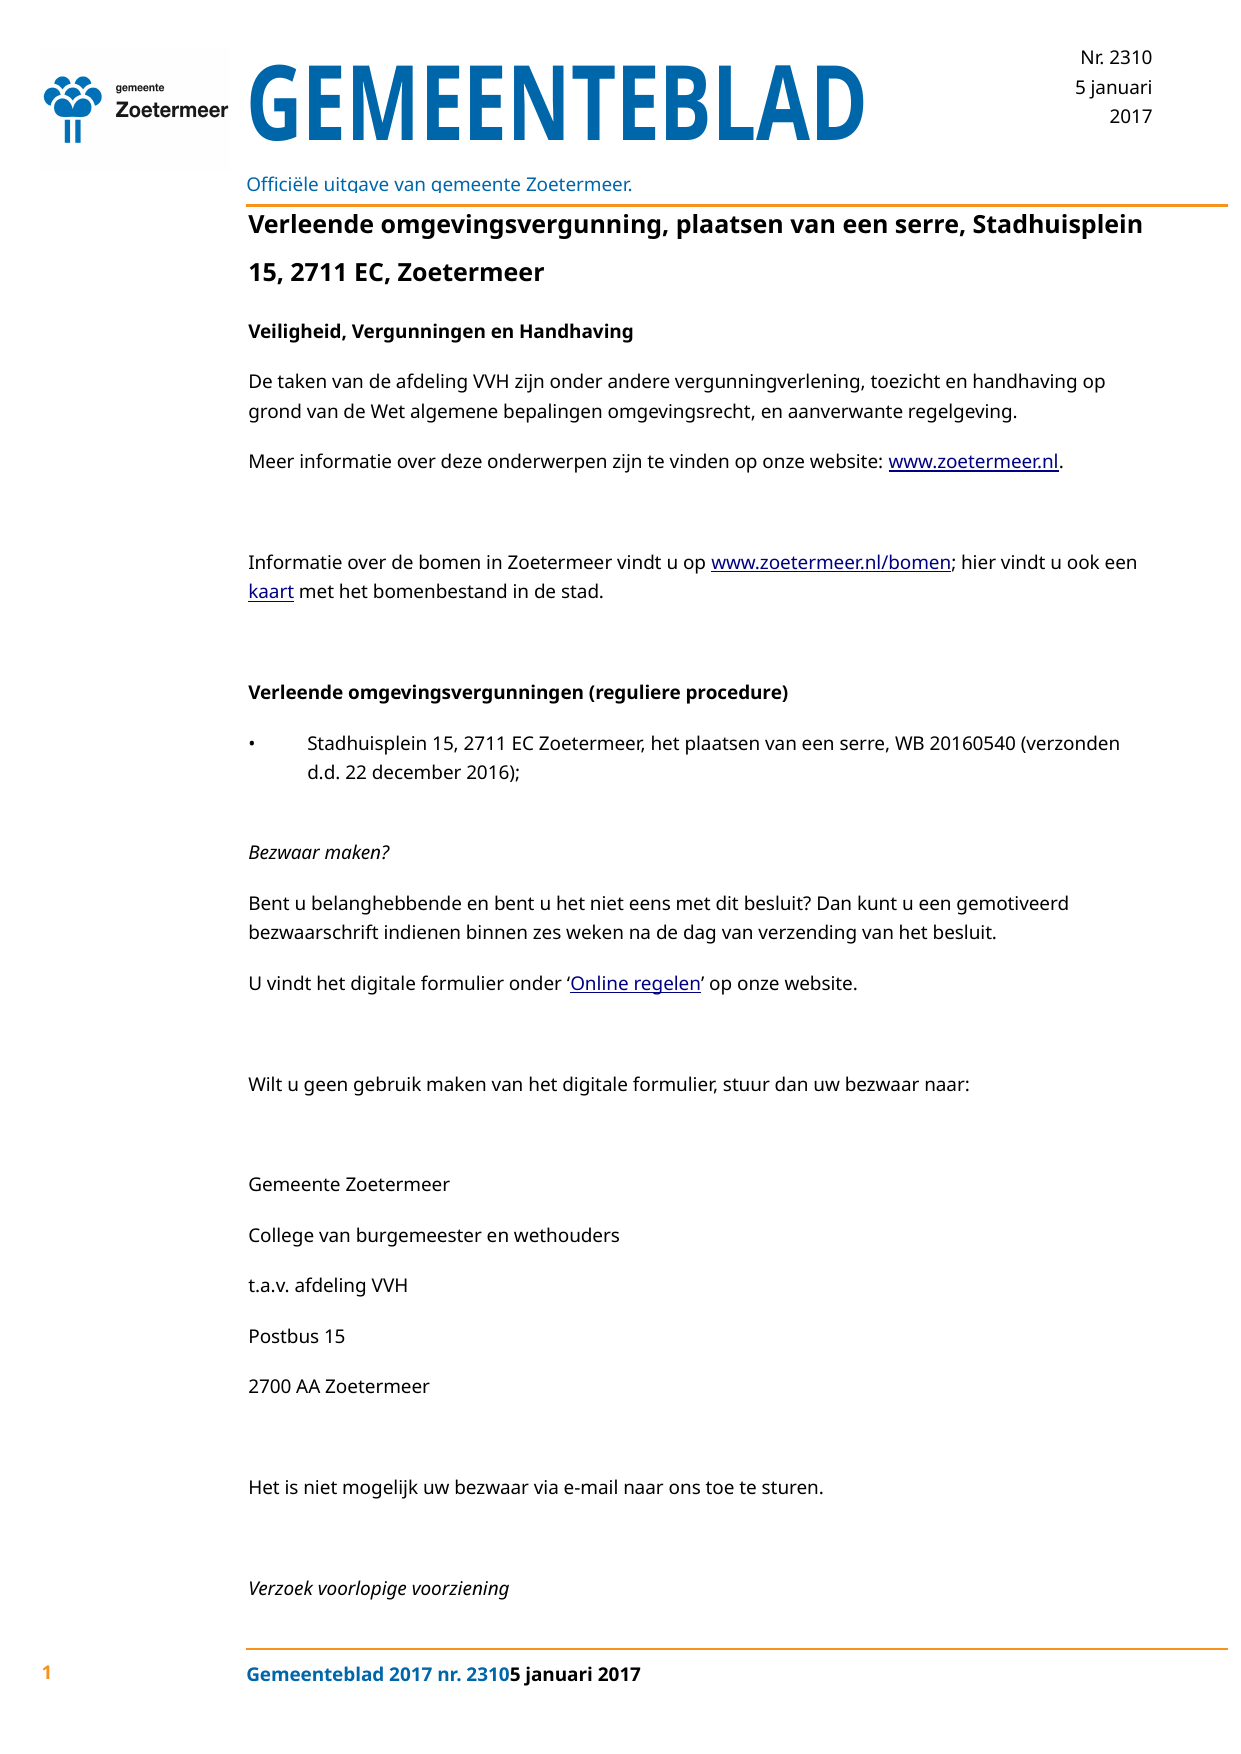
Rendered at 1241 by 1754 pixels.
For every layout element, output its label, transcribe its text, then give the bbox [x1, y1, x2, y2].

text Bent u belanghebbende en bent u het niet eens met dit besluit? Dan kunt u een gemotiveerd bezwaarschrift indienen binnen zes weken na de dag van verzending van het besluit. [248, 890, 1152, 945]
text Gemeente Zoetermeer [248, 1172, 1152, 1197]
text Veiligheid, Vergunningen en Handhaving [248, 318, 1152, 344]
text De taken van de afdeling VVH zijn onder andere vergunningverlening, toezicht en handhaving op grond van de Wet algemene bepalingen omgevingsrecht, en aanverwante regelgeving. [248, 368, 1152, 424]
text Verzoek voorlopige voorziening [248, 1575, 1152, 1601]
list Stadhuisplein 15, 2711 EC Zoetermeer, het plaatsen van een serre, WB 20160540 (verzonden d.d. 22 december 2016); [248, 730, 1152, 785]
text Wilt u geen gebruik maken van het digitale formulier, stuur dan uw bezwaar naar: [248, 1071, 1152, 1097]
text Bezwaar maken? [248, 839, 1152, 865]
text 2700 AA Zoetermeer [248, 1373, 1152, 1399]
text Meer informatie over deze onderwerpen zijn te vinden op onze website: www.zoetermeer.nl. [248, 448, 1152, 474]
text Informatie over de bomen in Zoetermeer vindt u op www.zoetermeer.nl/bomen; hier vindt u ook een kaart met het bomenbestand in de stad. [248, 549, 1152, 604]
text t.a.v. afdeling VVH [248, 1272, 1152, 1298]
text College van burgemeester en wethouders [248, 1222, 1152, 1248]
text Verleende omgevingsvergunning, plaatsen van een serre, Stadhuisplein 15, 2711 EC, Zoetermeer [248, 207, 1152, 288]
picture [41, 47, 231, 172]
text Het is niet mogelijk uw bezwaar via e-mail naar ons toe te sturen. [248, 1474, 1152, 1500]
text Postbus 15 [248, 1323, 1152, 1349]
text U vindt het digitale formulier onder ‘Online regelen’ op onze website. [248, 970, 1152, 996]
text Verleende omgevingsvergunningen (reguliere procedure) [248, 679, 1152, 705]
